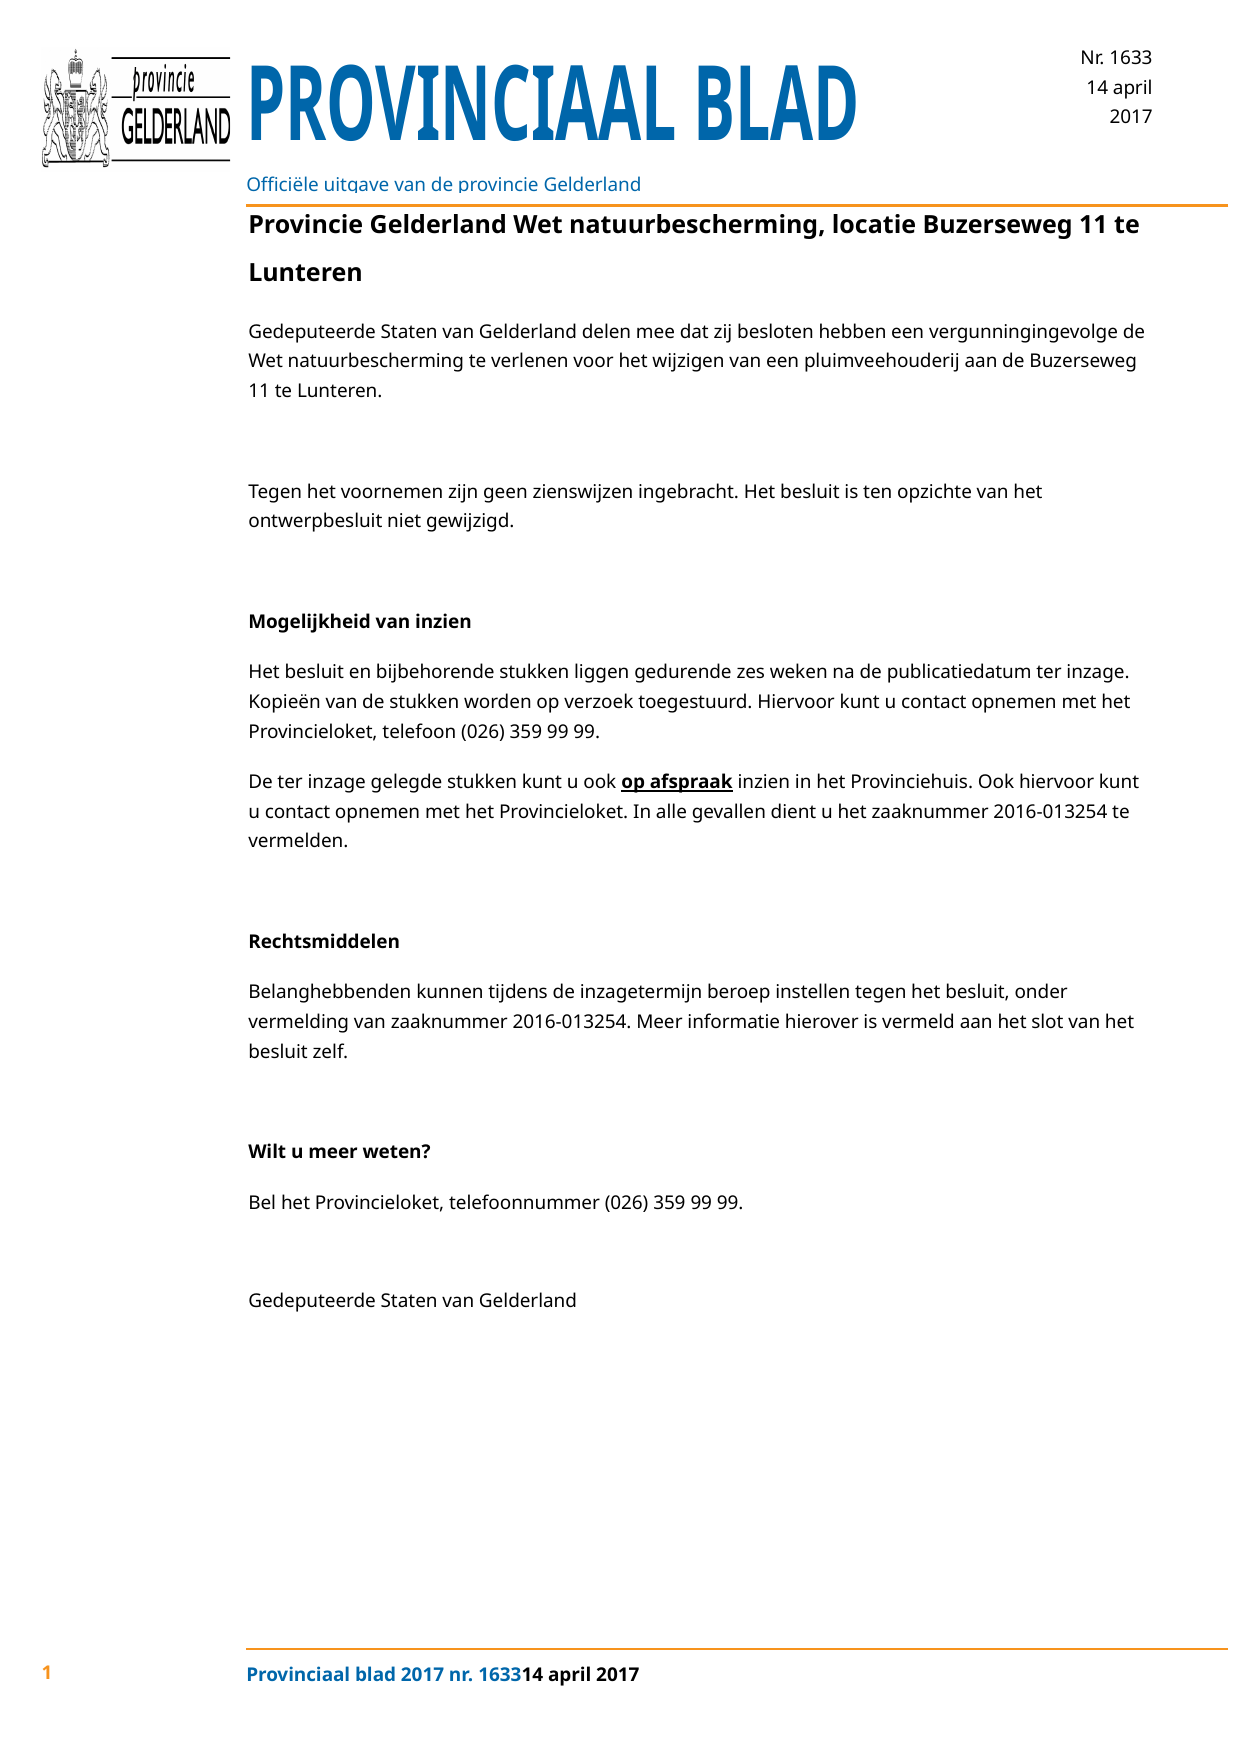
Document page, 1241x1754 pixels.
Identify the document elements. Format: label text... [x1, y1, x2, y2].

text Belanghebbenden kunnen tijdens de inzagetermijn beroep instellen tegen het besluit, onder vermelding van zaaknummer 2016-013254. Meer informatie hierover is vermeld aan het slot van het besluit zelf. [248, 979, 1152, 1064]
text Tegen het voornemen zijn geen zienswijzen ingebracht. Het besluit is ten opzichte van het ontwerpbesluit niet gewijzigd. [248, 478, 1152, 533]
text De ter inzage gelegde stukken kunt u ook op afspraak inzien in het Provinciehuis. Ook hiervoor kunt u contact opnemen met het Provincieloket. In alle gevallen dient u het zaaknummer 2016-013254 te vermelden. [248, 768, 1152, 853]
text Het besluit en bijbehorende stukken liggen gedurende zes weken na de publicatiedatum ter inzage. Kopieën van de stukken worden op verzoek toegestuurd. Hiervoor kunt u contact opnemen met het Provincieloket, telefoon (026) 359 99 99. [248, 659, 1152, 744]
text Bel het Provincieloket, telefoonnummer (026) 359 99 99. [248, 1189, 1152, 1215]
text Provincie Gelderland Wet natuurbescherming, locatie Buzerseweg 11 te Lunteren [248, 207, 1152, 288]
text Wilt u meer weten? [248, 1139, 1152, 1164]
text Rechtsmiddelen [248, 928, 1152, 954]
text Mogelijkheid van inzien [248, 608, 1152, 634]
picture [41, 47, 231, 172]
text Gedeputeerde Staten van Gelderland [248, 1287, 1152, 1313]
text Gedeputeerde Staten van Gelderland delen mee dat zij besloten hebben een vergunningingevolge de Wet natuurbescherming te verlenen voor het wijzigen van een pluimveehouderij aan de Buzerseweg 11 te Lunteren. [248, 318, 1152, 403]
